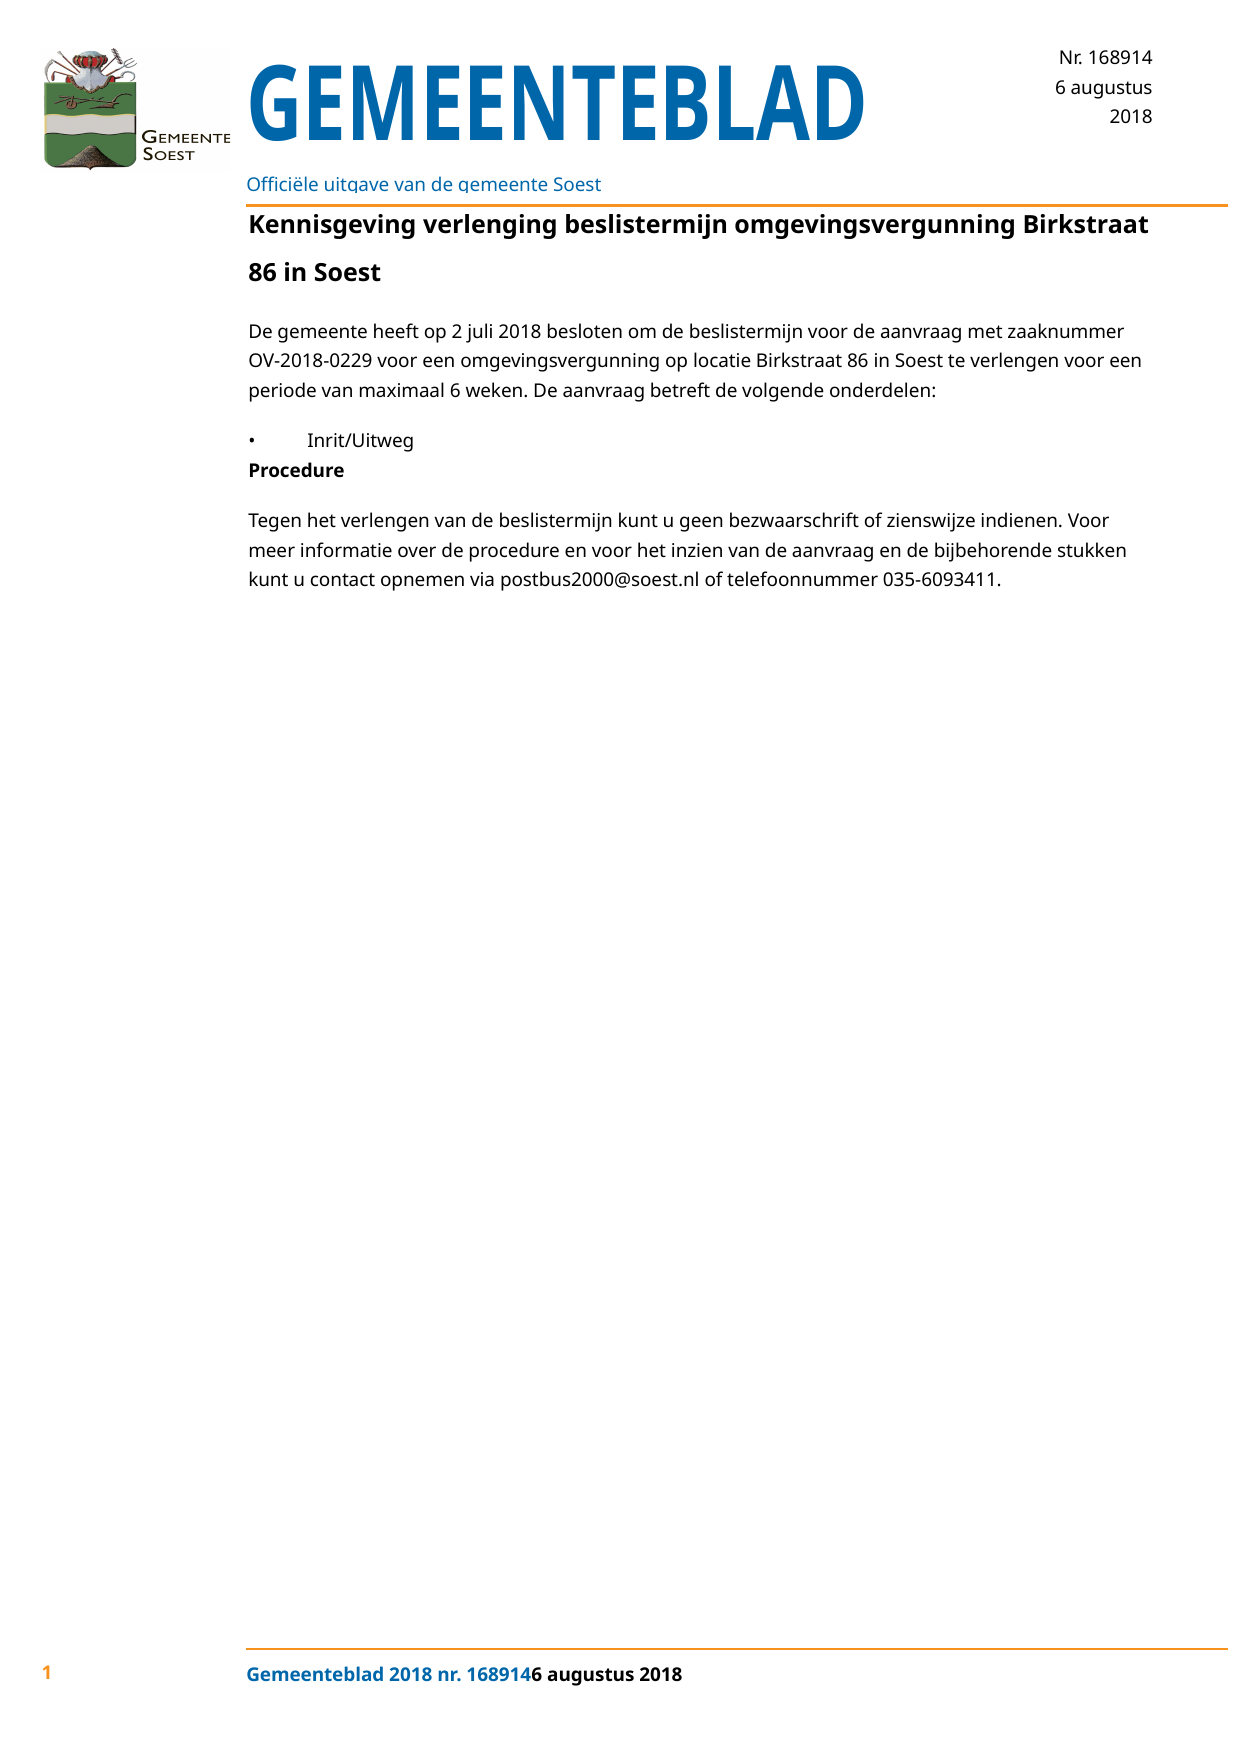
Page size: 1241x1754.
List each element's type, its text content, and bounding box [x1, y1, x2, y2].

text Tegen het verlengen van de beslistermijn kunt u geen bezwaarschrift of zienswijze indienen. Voor meer informatie over de procedure en voor het inzien van de aanvraag en de bijbehorende stukken kunt u contact opnemen via postbus2000@soest.nl of telefoonnummer 035-6093411. [248, 507, 1152, 592]
list Inrit/Uitweg [248, 427, 1152, 453]
text Procedure [248, 457, 1152, 483]
picture [41, 47, 231, 172]
text De gemeente heeft op 2 juli 2018 besloten om de beslistermijn voor de aanvraag met zaaknummer OV-2018-0229 voor een omgevingsvergunning op locatie Birkstraat 86 in Soest te verlengen voor een periode van maximaal 6 weken. De aanvraag betreft de volgende onderdelen: [248, 318, 1152, 403]
text Kennisgeving verlenging beslistermijn omgevingsvergunning Birkstraat 86 in Soest [248, 207, 1152, 288]
